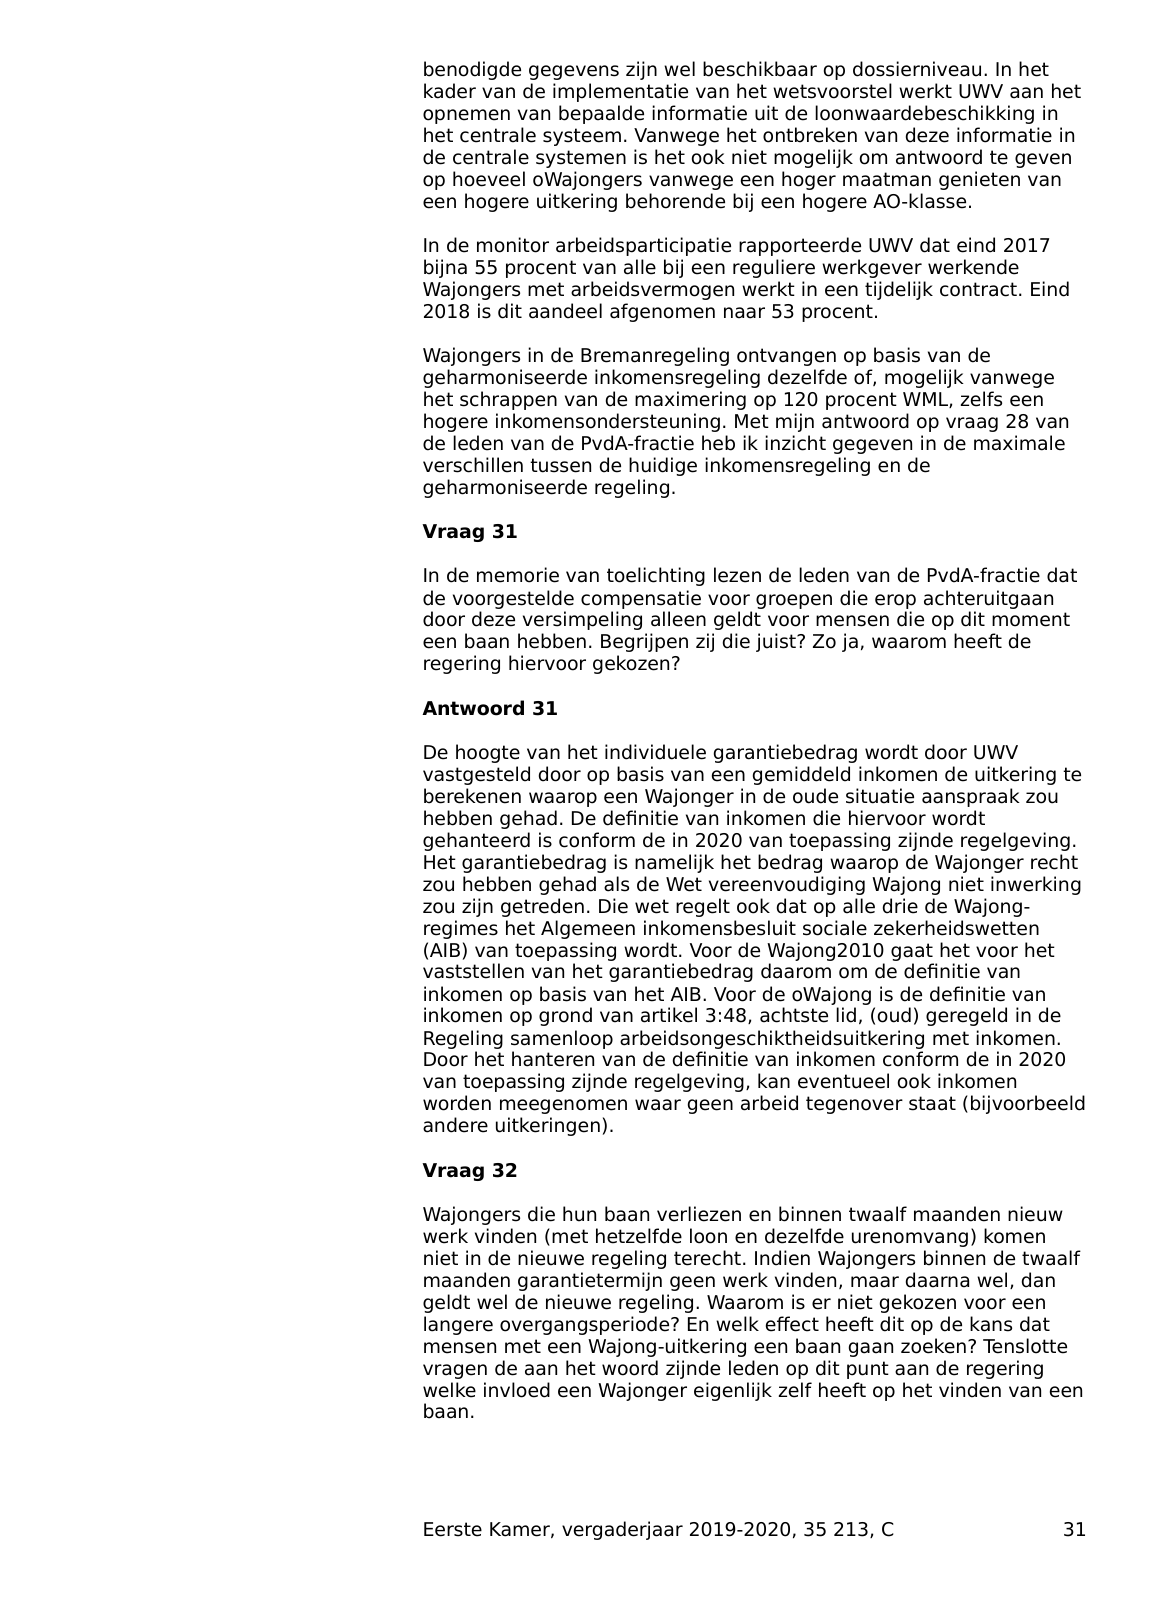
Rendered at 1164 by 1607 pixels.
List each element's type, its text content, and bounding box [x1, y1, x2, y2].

subtitle Vraag 32 [422, 1159, 1087, 1181]
text Wajongers in de Bremanregeling ontvangen op basis van de geharmoniseerde inkomensregeling dezelfde of, mogelijk vanwege het schrappen van de maximering op 120 procent WML, zelfs een hogere inkomensondersteuning. Met mijn antwoord op vraag 28 van de leden van de PvdA-fractie heb ik inzicht gegeven in de maximale verschillen tussen de huidige inkomensregeling en de geharmoniseerde regeling. [422, 345, 1087, 499]
text In de memorie van toelichting lezen de leden van de PvdA-fractie dat de voorgestelde compensatie voor groepen die erop achteruitgaan door deze versimpeling alleen geldt voor mensen die op dit moment een baan hebben. Begrijpen zij die juist? Zo ja, waarom heeft de regering hiervoor gekozen? [422, 565, 1087, 675]
subtitle Antwoord 31 [422, 697, 1087, 719]
text De hoogte van het individuele garantiebedrag wordt door UWV vastgesteld door op basis van een gemiddeld inkomen de uitkering te berekenen waarop een Wajonger in de oude situatie aanspraak zou hebben gehad. De definitie van inkomen die hiervoor wordt gehanteerd is conform de in 2020 van toepassing zijnde regelgeving. Het garantiebedrag is namelijk het bedrag waarop de Wajonger recht zou hebben gehad als de Wet vereenvoudiging Wajong niet inwerking zou zijn getreden. Die wet regelt ook dat op alle drie de Wajong-regimes het Algemeen inkomensbesluit sociale zekerheidswetten (AIB) van toepassing wordt. Voor de Wajong2010 gaat het voor het vaststellen van het garantiebedrag daarom om de definitie van inkomen op basis van het AIB. Voor de oWajong is de definitie van inkomen op grond van artikel 3:48, achtste lid, (oud) geregeld in de Regeling samenloop arbeidsongeschiktheidsuitkering met inkomen. Door het hanteren van de definitie van inkomen conform de in 2020 van toepassing zijnde regelgeving, kan eventueel ook inkomen worden meegenomen waar geen arbeid tegenover staat (bijvoorbeeld andere uitkeringen). [422, 742, 1087, 1137]
subtitle Vraag 31 [422, 521, 1087, 543]
text Wajongers die hun baan verliezen en binnen twaalf maanden nieuw werk vinden (met hetzelfde loon en dezelfde urenomvang) komen niet in de nieuwe regeling terecht. Indien Wajongers binnen de twaalf maanden garantietermijn geen werk vinden, maar daarna wel, dan geldt wel de nieuwe regeling. Waarom is er niet gekozen voor een langere overgangsperiode? En welk effect heeft dit op de kans dat mensen met een Wajong-uitkering een baan gaan zoeken? Tenslotte vragen de aan het woord zijnde leden op dit punt aan de regering welke invloed een Wajonger eigenlijk zelf heeft op het vinden van een baan. [422, 1204, 1087, 1423]
text In de monitor arbeidsparticipatie rapporteerde UWV dat eind 2017 bijna 55 procent van alle bij een reguliere werkgever werkende Wajongers met arbeidsvermogen werkt in een tijdelijk contract. Eind 2018 is dit aandeel afgenomen naar 53 procent. [422, 235, 1087, 323]
text benodigde gegevens zijn wel beschikbaar op dossierniveau. In het kader van de implementatie van het wetsvoorstel werkt UWV aan het opnemen van bepaalde informatie uit de loonwaardebeschikking in het centrale systeem. Vanwege het ontbreken van deze informatie in de centrale systemen is het ook niet mogelijk om antwoord te geven op hoeveel oWajongers vanwege een hoger maatman genieten van een hogere uitkering behorende bij een hogere AO-klasse. [422, 59, 1087, 213]
